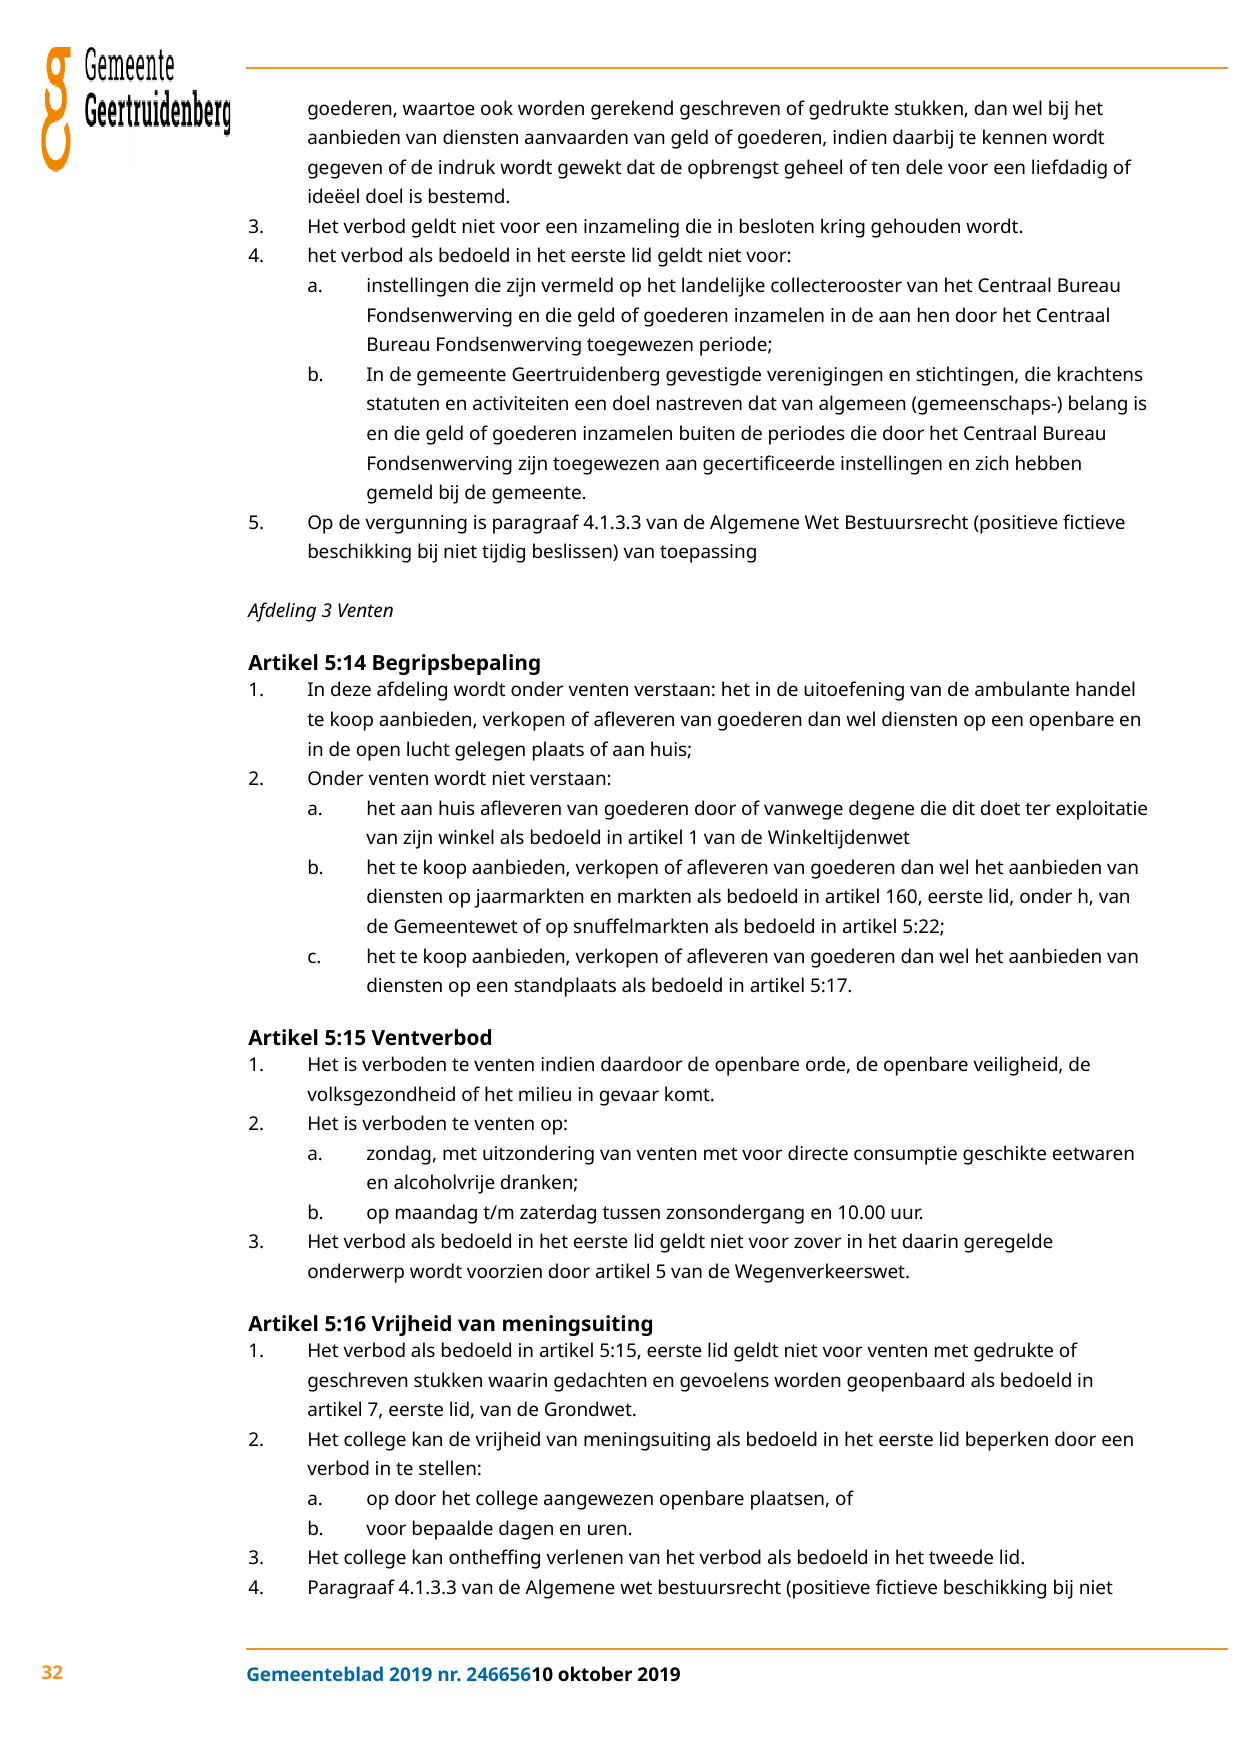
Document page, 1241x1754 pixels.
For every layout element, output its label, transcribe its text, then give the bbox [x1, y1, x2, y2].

picture [41, 47, 231, 172]
list het verbod als bedoeld in het eerste lid geldt niet voor: [248, 243, 1152, 268]
list Het college kan de vrijheid van meningsuiting als bedoeld in het eerste lid beperken door een verbod in te stellen: [248, 1426, 1152, 1481]
list Het is verboden te venten op: [248, 1110, 1152, 1136]
list Het verbod geldt niet voor een inzameling die in besloten kring gehouden wordt. [248, 213, 1152, 239]
list Paragraaf 4.1.3.3 van de Algemene wet bestuursrecht (positieve fictieve beschikking bij niet [248, 1574, 1152, 1599]
list Het verbod als bedoeld in het eerste lid geldt niet voor zover in het daarin geregelde onderwerp wordt voorzien door artikel 5 van de Wegenverkeerswet. [248, 1229, 1152, 1284]
text Artikel 5:14 Begripsbepaling [248, 648, 1152, 677]
list het aan huis afleveren van goederen door of vanwege degene die dit doet ter exploitatie van zijn winkel als bedoeld in artikel 1 van de Winkeltijdenwet [307, 795, 1152, 850]
list goederen, waartoe ook worden gerekend geschreven of gedrukte stukken, dan wel bij het aanbieden van diensten aanvaarden van geld of goederen, indien daarbij te kennen wordt gegeven of de indruk wordt gewekt dat de opbrengst geheel of ten dele voor een liefdadig of ideëel doel is bestemd. [248, 95, 1152, 209]
list Het college kan ontheffing verlenen van het verbod als bedoeld in het tweede lid. [248, 1544, 1152, 1570]
list Op de vergunning is paragraaf 4.1.3.3 van de Algemene Wet Bestuursrecht (positieve fictieve beschikking bij niet tijdig beslissen) van toepassing [248, 509, 1152, 564]
text Artikel 5:16 Vrijheid van meningsuiting [248, 1309, 1152, 1337]
list In de gemeente Geertruidenberg gevestigde verenigingen en stichtingen, die krachtens statuten en activiteiten een doel nastreven dat van algemeen (gemeenschaps-) belang is en die geld of goederen inzamelen buiten de periodes die door het Centraal Bureau Fondsenwerving zijn toegewezen aan gecertificeerde instellingen en zich hebben gemeld bij de gemeente. [307, 361, 1152, 505]
text Artikel 5:15 Ventverbod [248, 1023, 1152, 1051]
list zondag, met uitzondering van venten met voor directe consumptie geschikte eetwaren en alcoholvrije dranken; [307, 1140, 1152, 1195]
list Onder venten wordt niet verstaan: [248, 765, 1152, 791]
list op door het college aangewezen openbare plaatsen, of [307, 1485, 1152, 1511]
list Het is verboden te venten indien daardoor de openbare orde, de openbare veiligheid, de volksgezondheid of het milieu in gevaar komt. [248, 1051, 1152, 1107]
text Afdeling 3 Venten [248, 598, 1152, 623]
list instellingen die zijn vermeld op het landelijke collecterooster van het Centraal Bureau Fondsenwerving en die geld of goederen inzamelen in de aan hen door het Centraal Bureau Fondsenwerving toegewezen periode; [307, 272, 1152, 357]
list voor bepaalde dagen en uren. [307, 1515, 1152, 1540]
list het te koop aanbieden, verkopen of afleveren van goederen dan wel het aanbieden van diensten op jaarmarkten en markten als bedoeld in artikel 160, eerste lid, onder h, van de Gemeentewet of op snuffelmarkten als bedoeld in artikel 5:22; [307, 854, 1152, 939]
list het te koop aanbieden, verkopen of afleveren van goederen dan wel het aanbieden van diensten op een standplaats als bedoeld in artikel 5:17. [307, 943, 1152, 998]
list Het verbod als bedoeld in artikel 5:15, eerste lid geldt niet voor venten met gedrukte of geschreven stukken waarin gedachten en gevoelens worden geopenbaard als bedoeld in artikel 7, eerste lid, van de Grondwet. [248, 1337, 1152, 1422]
list op maandag t/m zaterdag tussen zonsondergang en 10.00 uur. [307, 1199, 1152, 1225]
list In deze afdeling wordt onder venten verstaan: het in de uitoefening van de ambulante handel te koop aanbieden, verkopen of afleveren van goederen dan wel diensten op een openbare en in de open lucht gelegen plaats of aan huis; [248, 677, 1152, 761]
